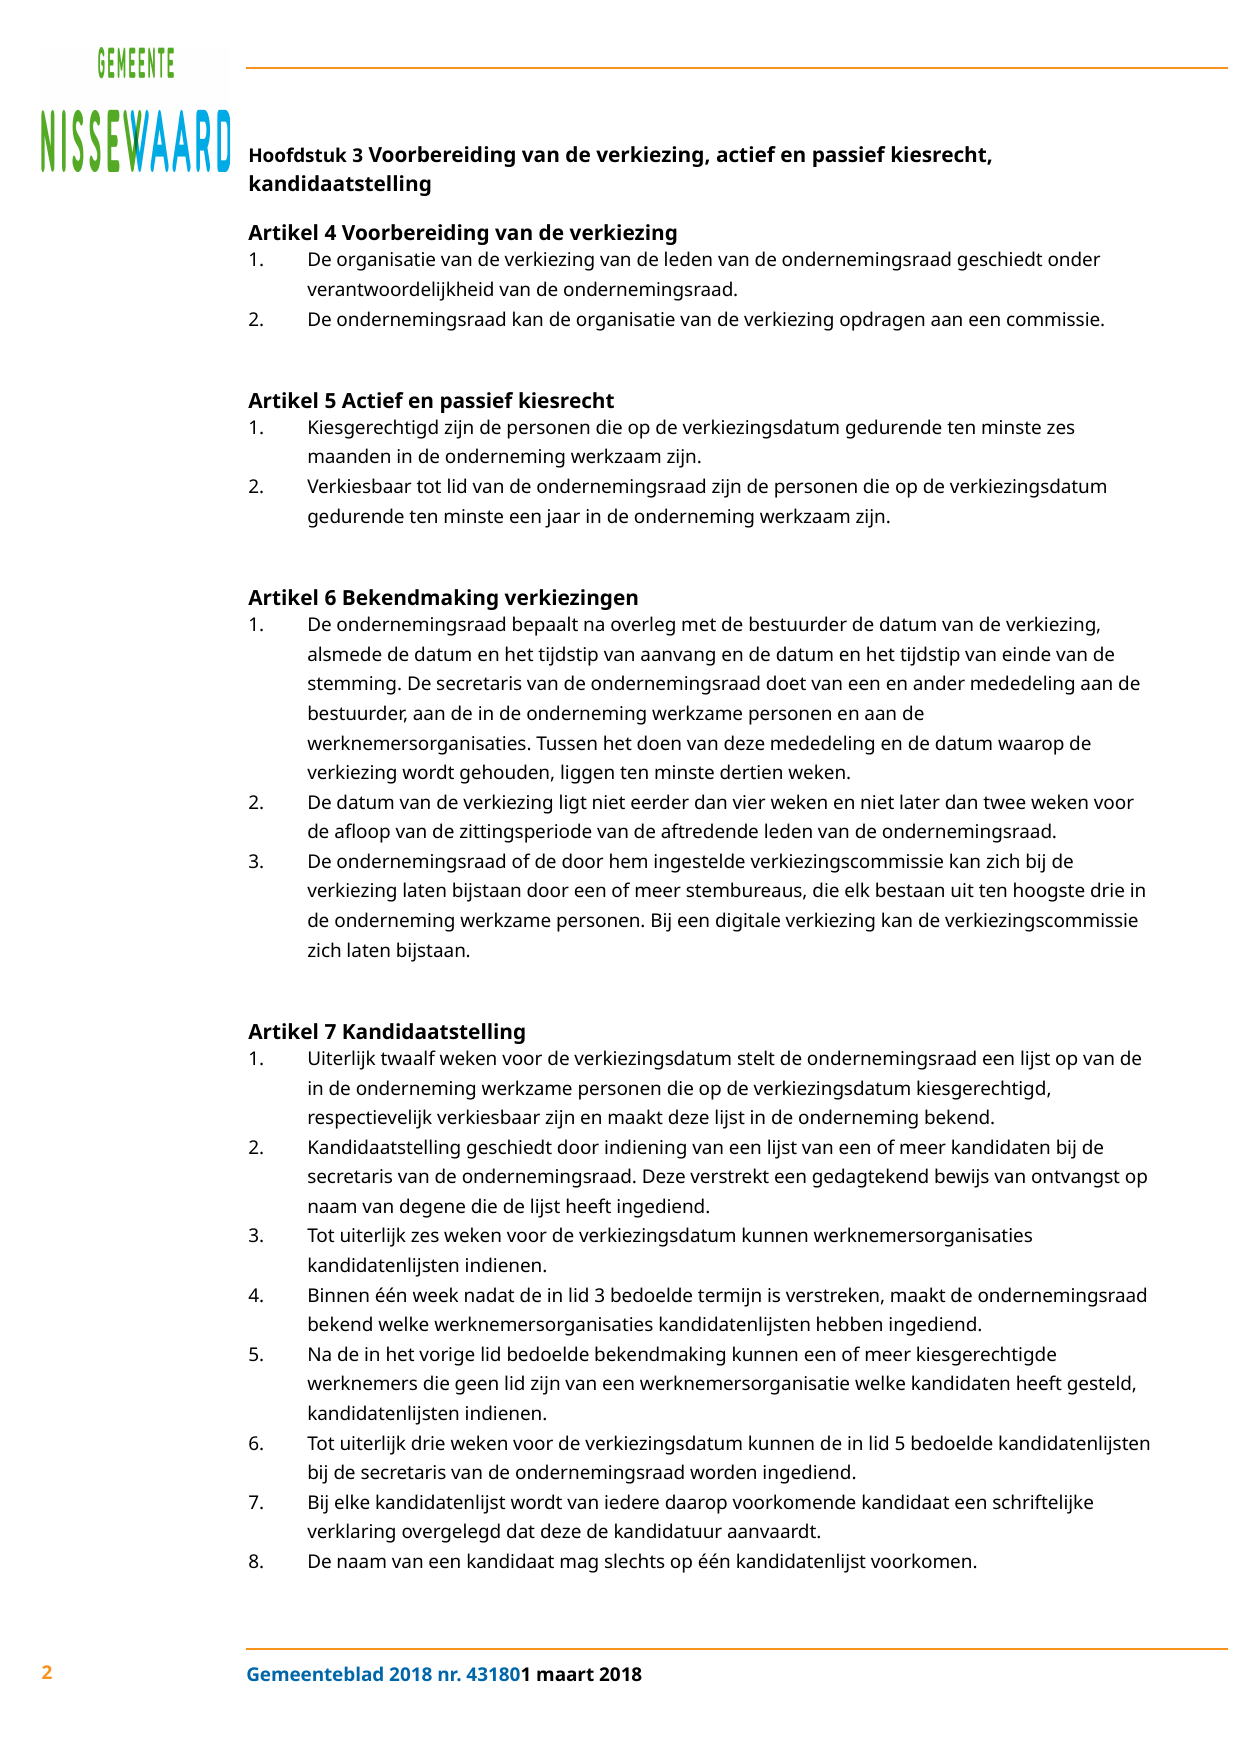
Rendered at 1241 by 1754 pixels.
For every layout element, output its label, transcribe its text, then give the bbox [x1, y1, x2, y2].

list De ondernemingsraad kan de organisatie van de verkiezing opdragen aan een commissie. [248, 306, 1152, 331]
list Binnen één week nadat de in lid 3 bedoelde termijn is verstreken, maakt de ondernemingsraad bekend welke werknemersorganisaties kandidatenlijsten hebben ingediend. [248, 1282, 1152, 1337]
list Na de in het vorige lid bedoelde bekendmaking kunnen een of meer kiesgerechtigde werknemers die geen lid zijn van een werknemersorganisatie welke kandidaten heeft gesteld, kandidatenlijsten indienen. [248, 1341, 1152, 1426]
text Artikel 6 Bekendmaking verkiezingen [248, 583, 1152, 611]
list Kandidaatstelling geschiedt door indiening van een lijst van een of meer kandidaten bij de secretaris van de ondernemingsraad. Deze verstrekt een gedagtekend bewijs van ontvangst op naam van degene die de lijst heeft ingediend. [248, 1134, 1152, 1219]
picture [222, 122, 227, 160]
list De organisatie van de verkiezing van de leden van de ondernemingsraad geschiedt onder verantwoordelijkheid van de ondernemingsraad. [248, 247, 1152, 302]
picture [200, 151, 206, 172]
list Tot uiterlijk drie weken voor de verkiezingsdatum kunnen de in lid 5 bedoelde kandidatenlijsten bij de secretaris van de ondernemingsraad worden ingediend. [248, 1430, 1152, 1485]
picture [154, 157, 165, 172]
list Kiesgerechtigd zijn de personen die op de verkiezingsdatum gedurende ten minste zes maanden in de onderneming werkzaam zijn. [248, 414, 1152, 469]
list De datum van de verkiezing ligt niet eerder dan vier weken en niet later dan twee weken voor de afloop van de zittingsperiode van de aftredende leden van de ondernemingsraad. [248, 789, 1152, 844]
list Bij elke kandidatenlijst wordt van iedere daarop voorkomende kandidaat een schriftelijke verklaring overgelegd dat deze de kandidatuur aanvaardt. [248, 1489, 1152, 1544]
list De naam van een kandidaat mag slechts op één kandidatenlijst voorkomen. [248, 1548, 1152, 1574]
text Artikel 7 Kandidaatstelling [248, 1017, 1152, 1045]
text Artikel 5 Actief en passief kiesrecht [248, 386, 1152, 414]
picture [41, 47, 231, 172]
picture [201, 122, 206, 138]
text Artikel 4 Voorbereiding van de verkiezing [248, 218, 1152, 247]
picture [176, 157, 187, 172]
text Hoofdstuk 3 Voorbereiding van de verkiezing, actief en passief kiesrecht, kandidaatstelling [248, 140, 1152, 197]
list De ondernemingsraad of de door hem ingestelde verkiezingscommissie kan zich bij de verkiezing laten bijstaan door een of meer stembureaus, die elk bestaan uit ten hoogste drie in de onderneming werkzame personen. Bij een digitale verkiezing kan de verkiezingscommissie zich laten bijstaan. [248, 848, 1152, 962]
list De ondernemingsraad bepaalt na overleg met de bestuurder de datum van de verkiezing, alsmede de datum en het tijdstip van aanvang en de datum en het tijdstip van einde van de stemming. De secretaris van de ondernemingsraad doet van een en ander mededeling aan de bestuurder, aan de in de onderneming werkzame personen en aan de werknemersorganisaties. Tussen het doen van deze mededeling en de datum waarop de verkiezing wordt gehouden, liggen ten minste dertien weken. [248, 611, 1152, 785]
list Tot uiterlijk zes weken voor de verkiezingsdatum kunnen werknemersorganisaties kandidatenlijsten indienen. [248, 1223, 1152, 1278]
list Uiterlijk twaalf weken voor de verkiezingsdatum stelt de ondernemingsraad een lijst op van de in de onderneming werkzame personen die op de verkiezingsdatum kiesgerechtigd, respectievelijk verkiesbaar zijn en maakt deze lijst in de onderneming bekend. [248, 1045, 1152, 1130]
list Verkiesbaar tot lid van de ondernemingsraad zijn de personen die op de verkiezingsdatum gedurende ten minste een jaar in de onderneming werkzaam zijn. [248, 473, 1152, 529]
